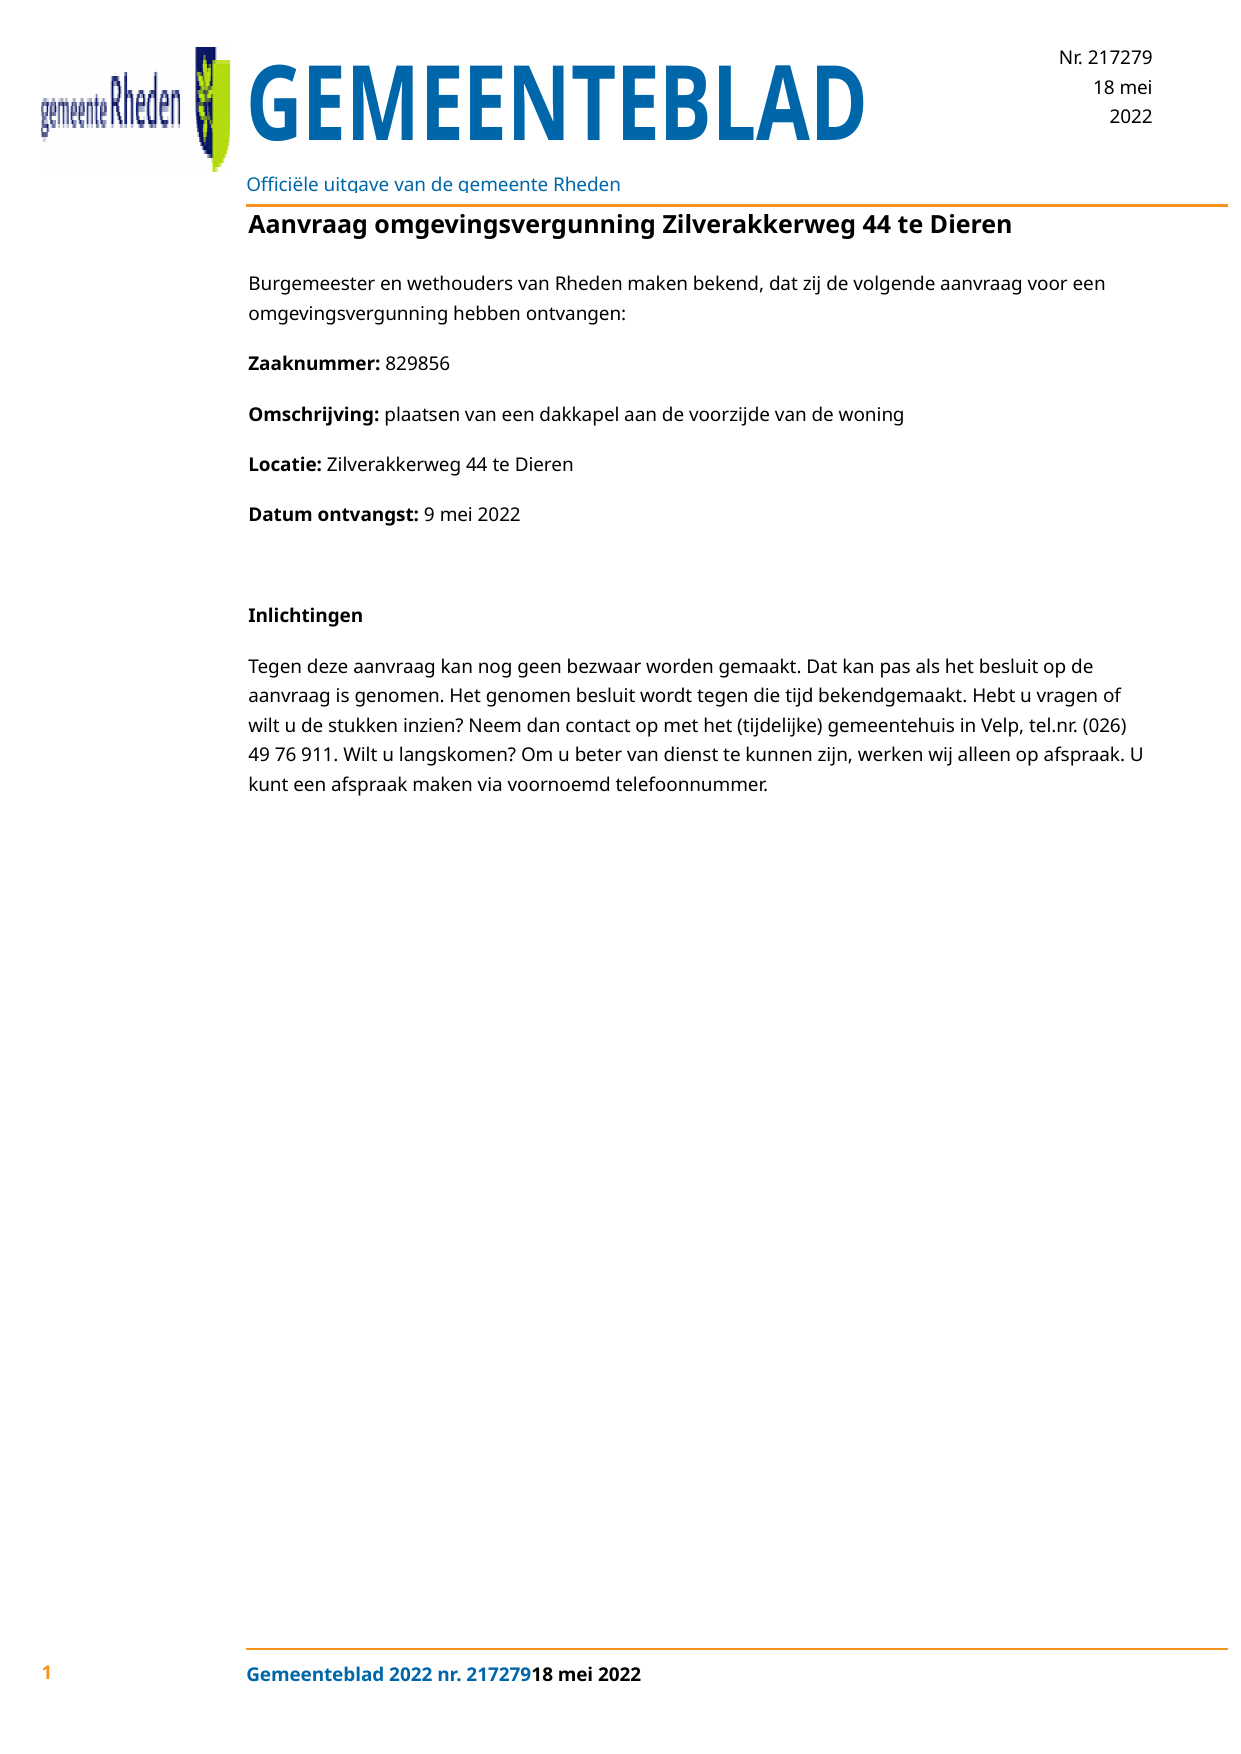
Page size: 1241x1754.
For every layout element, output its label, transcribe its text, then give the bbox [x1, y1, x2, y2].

text Tegen deze aanvraag kan nog geen bezwaar worden gemaakt. Dat kan pas als het besluit op de aanvraag is genomen. Het genomen besluit wordt tegen die tijd bekendgemaakt. Hebt u vragen of wilt u de stukken inzien? Neem dan contact op met het (tijdelijke) gemeentehuis in Velp, tel.nr. (026) 49 76 911. Wilt u langskomen? Om u beter van dienst te kunnen zijn, werken wij alleen op afspraak. U kunt een afspraak maken via voornoemd telefoonnummer. [248, 653, 1152, 797]
text Omschrijving: plaatsen van een dakkapel aan de voorzijde van de woning [248, 401, 1152, 426]
text Aanvraag omgevingsvergunning Zilverakkerweg 44 te Dieren [248, 207, 1152, 241]
text Burgemeester en wethouders van Rheden maken bekend, dat zij de volgende aanvraag voor een omgevingsvergunning hebben ontvangen: [248, 270, 1152, 326]
text Locatie: Zilverakkerweg 44 te Dieren [248, 451, 1152, 477]
text Zaaknummer: 829856 [248, 350, 1152, 376]
picture [41, 47, 231, 172]
text Datum ontvangst: 9 mei 2022 [248, 502, 1152, 527]
text Inlichtingen [248, 602, 1152, 628]
